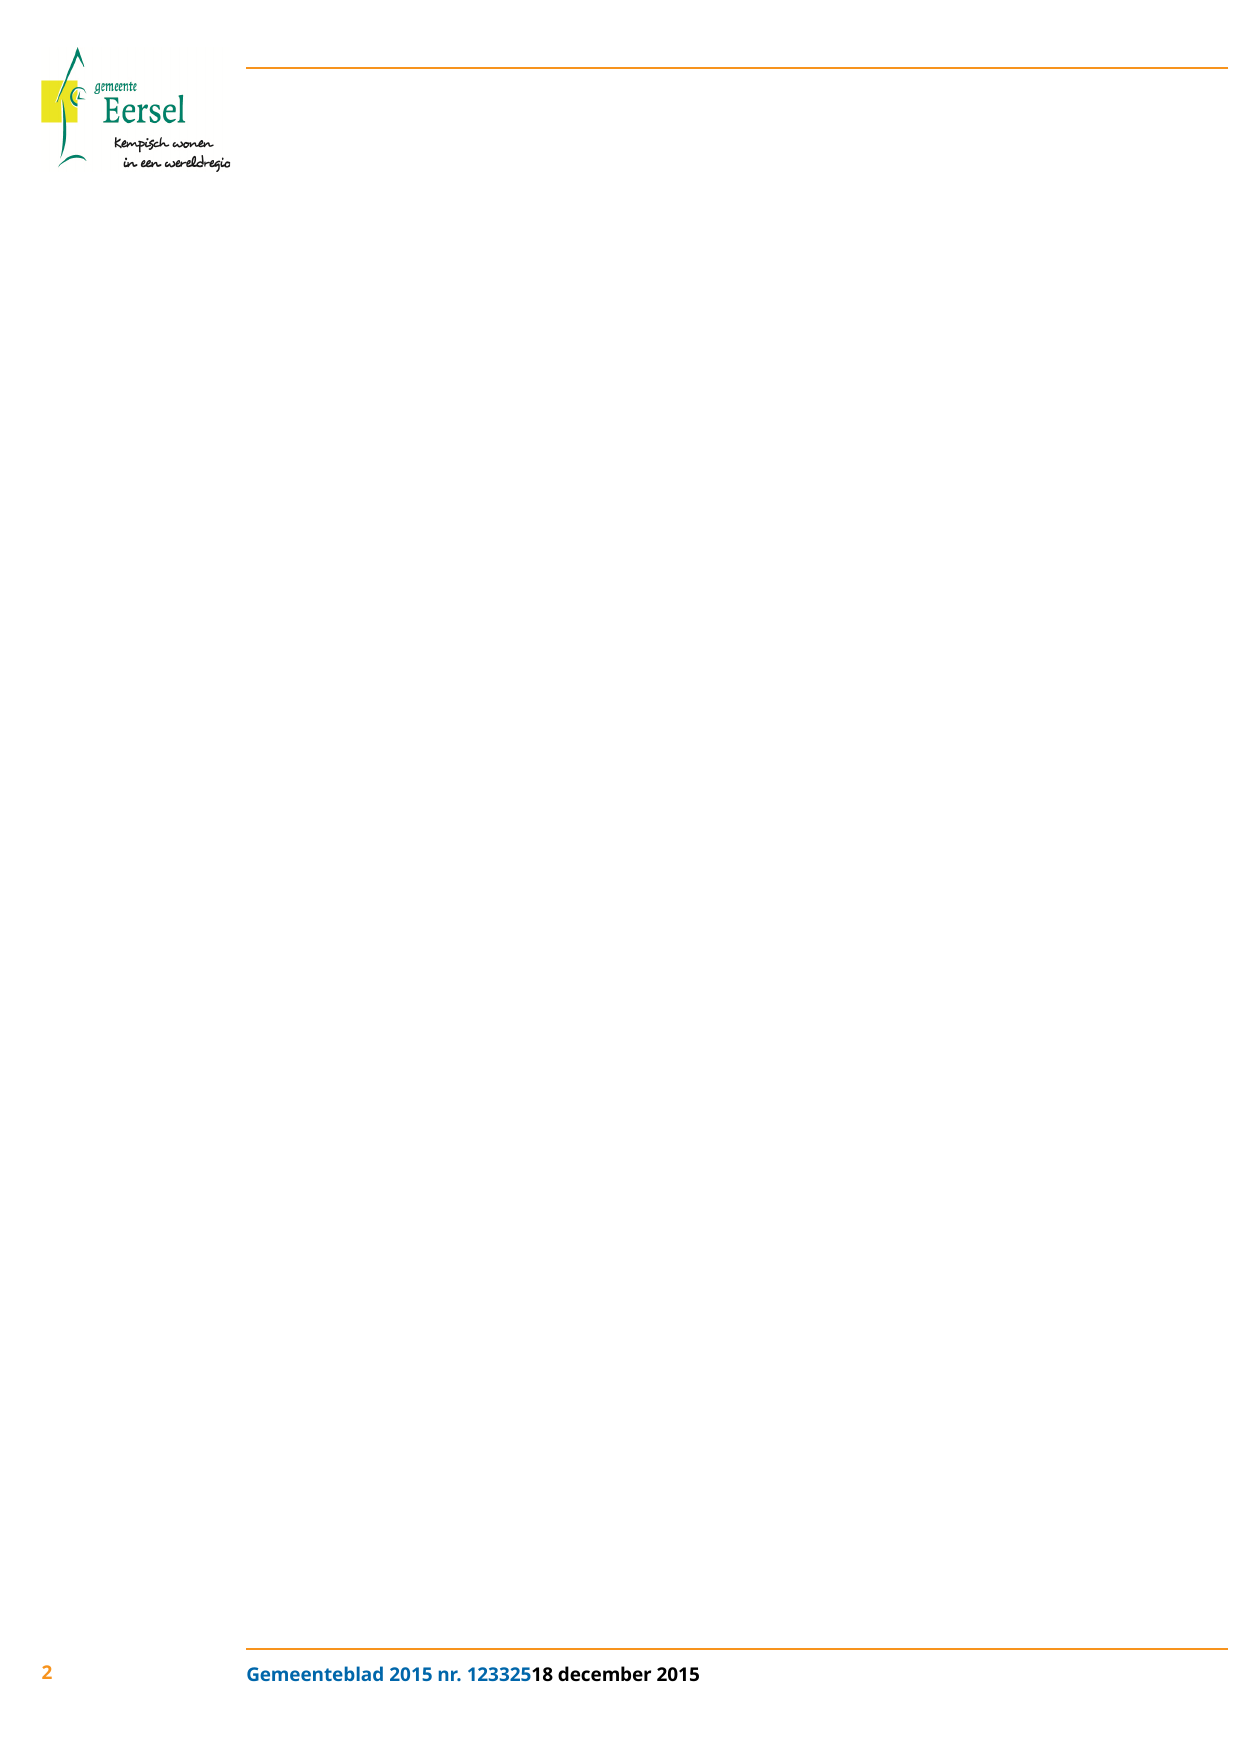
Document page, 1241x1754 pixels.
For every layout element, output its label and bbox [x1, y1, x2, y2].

picture [41, 47, 231, 172]
